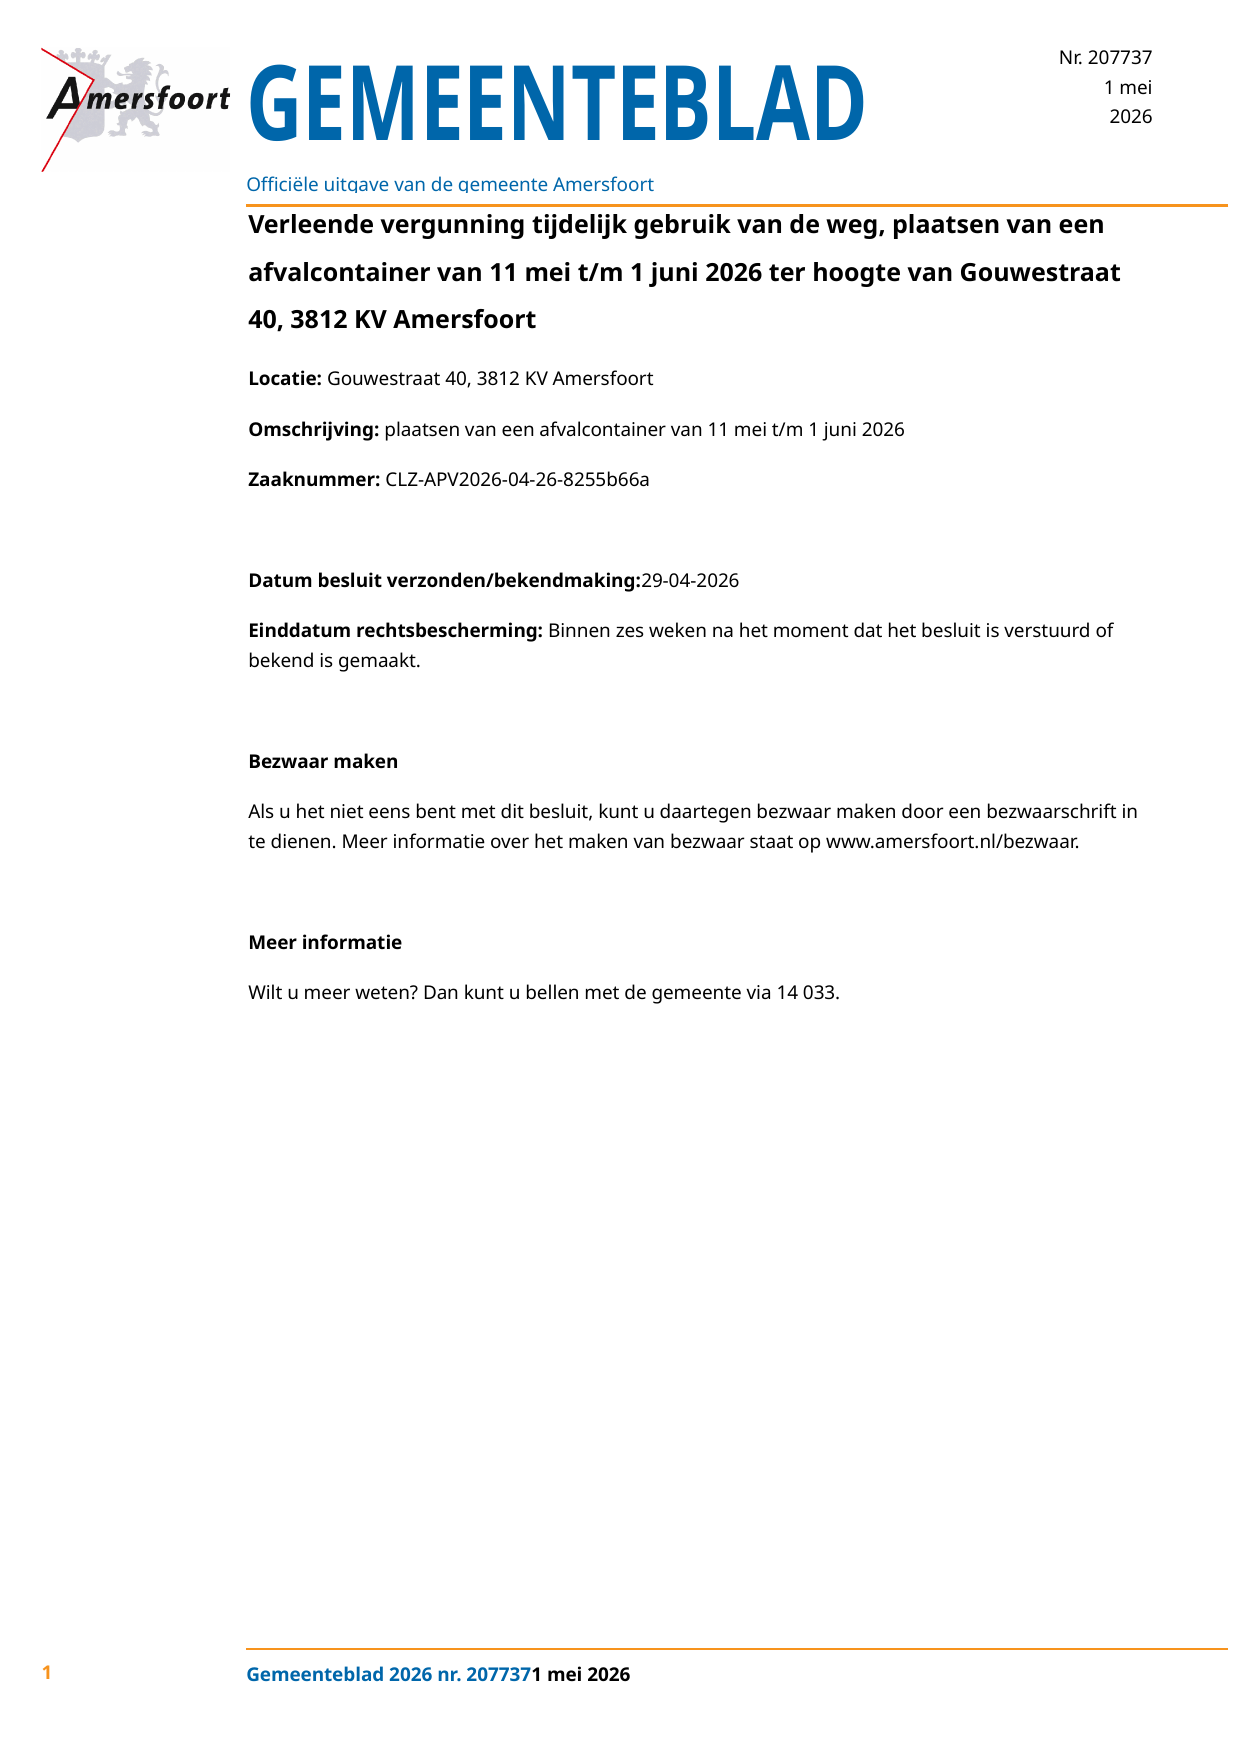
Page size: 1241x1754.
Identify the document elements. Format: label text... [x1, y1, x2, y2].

text Omschrijving: plaatsen van een afvalcontainer van 11 mei t/m 1 juni 2026 [248, 416, 1152, 442]
text Zaaknummer: CLZ-APV2026-04-26-8255b66a [248, 466, 1152, 492]
text Als u het niet eens bent met dit besluit, kunt u daartegen bezwaar maken door een bezwaarschrift in te dienen. Meer informatie over het maken van bezwaar staat op www.amersfoort.nl/bezwaar. [248, 798, 1152, 854]
text Locatie: Gouwestraat 40, 3812 KV Amersfoort [248, 366, 1152, 391]
text Bezwaar maken [248, 748, 1152, 774]
picture [41, 47, 231, 172]
text Einddatum rechtsbescherming: Binnen zes weken na het moment dat het besluit is verstuurd of bekend is gemaakt. [248, 618, 1152, 673]
text Verleende vergunning tijdelijk gebruik van de weg, plaatsen van een afvalcontainer van 11 mei t/m 1 juni 2026 ter hoogte van Gouwestraat 40, 3812 KV Amersfoort [248, 207, 1152, 336]
text Wilt u meer weten? Dan kunt u bellen met de gemeente via 14 033. [248, 979, 1152, 1005]
text Datum besluit verzonden/bekendmaking:29-04-2026 [248, 567, 1152, 593]
text Meer informatie [248, 929, 1152, 954]
